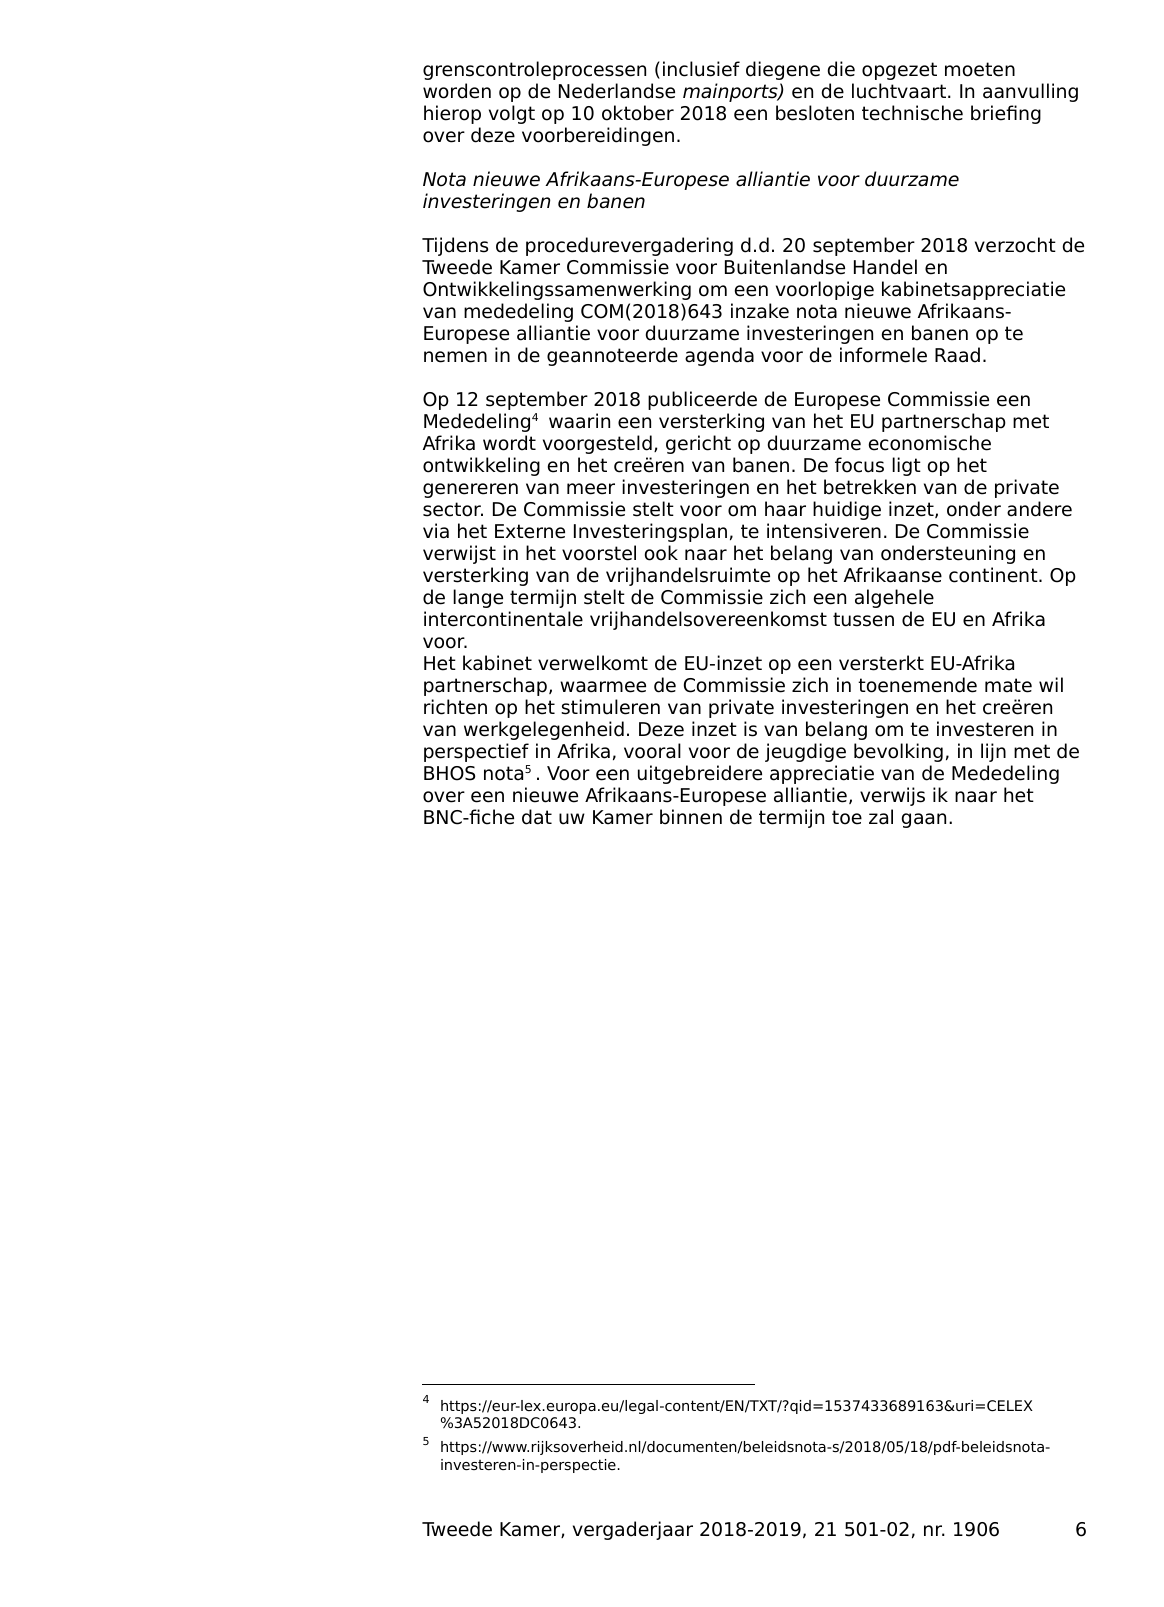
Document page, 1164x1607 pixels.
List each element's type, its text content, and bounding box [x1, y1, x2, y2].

text https://www.rijksoverheid.nl/documenten/beleidsnota-s/2018/05/18/pdf-beleidsnota-investeren-in-perspectie. [422, 1435, 1087, 1474]
text https://eur-lex.europa.eu/legal-content/EN/TXT/?qid=1537433689163&uri=CELEX%3A52018DC0643. [422, 1393, 1087, 1432]
text Op 12 september 2018 publiceerde de Europese Commissie een Mededeling waarin een versterking van het EU partnerschap met Afrika wordt voorgesteld, gericht op duurzame economische ontwikkeling en het creëren van banen. De focus ligt op het genereren van meer investeringen en het betrekken van de private sector. De Commissie stelt voor om haar huidige inzet, onder andere via het Externe Investeringsplan, te intensiveren. De Commissie verwijst in het voorstel ook naar het belang van ondersteuning en versterking van de vrijhandelsruimte op het Afrikaanse continent. Op de lange termijn stelt de Commissie zich een algehele intercontinentale vrijhandelsovereenkomst tussen de EU en Afrika voor. [422, 389, 1087, 653]
text Tijdens de procedurevergadering d.d. 20 september 2018 verzocht de Tweede Kamer Commissie voor Buitenlandse Handel en Ontwikkelingssamenwerking om een voorlopige kabinetsappreciatie van mededeling COM(2018)643 inzake nota nieuwe Afrikaans-Europese alliantie voor duurzame investeringen en banen op te nemen in de geannoteerde agenda voor de informele Raad. [422, 235, 1087, 367]
subtitle Nota nieuwe Afrikaans-Europese alliantie voor duurzame investeringen en banen [422, 169, 1087, 213]
text grenscontroleprocessen (inclusief diegene die opgezet moeten worden op de Nederlandse mainports) en de luchtvaart. In aanvulling hierop volgt op 10 oktober 2018 een besloten technische briefing over deze voorbereidingen. [422, 59, 1087, 147]
text Het kabinet verwelkomt de EU-inzet op een versterkt EU-Afrika partnerschap, waarmee de Commissie zich in toenemende mate wil richten op het stimuleren van private investeringen en het creëren van werkgelegenheid. Deze inzet is van belang om te investeren in perspectief in Afrika, vooral voor de jeugdige bevolking, in lijn met de BHOS nota. Voor een uitgebreidere appreciatie van de Mededeling over een nieuwe Afrikaans-Europese alliantie, verwijs ik naar het BNC-fiche dat uw Kamer binnen de termijn toe zal gaan. [422, 653, 1087, 829]
